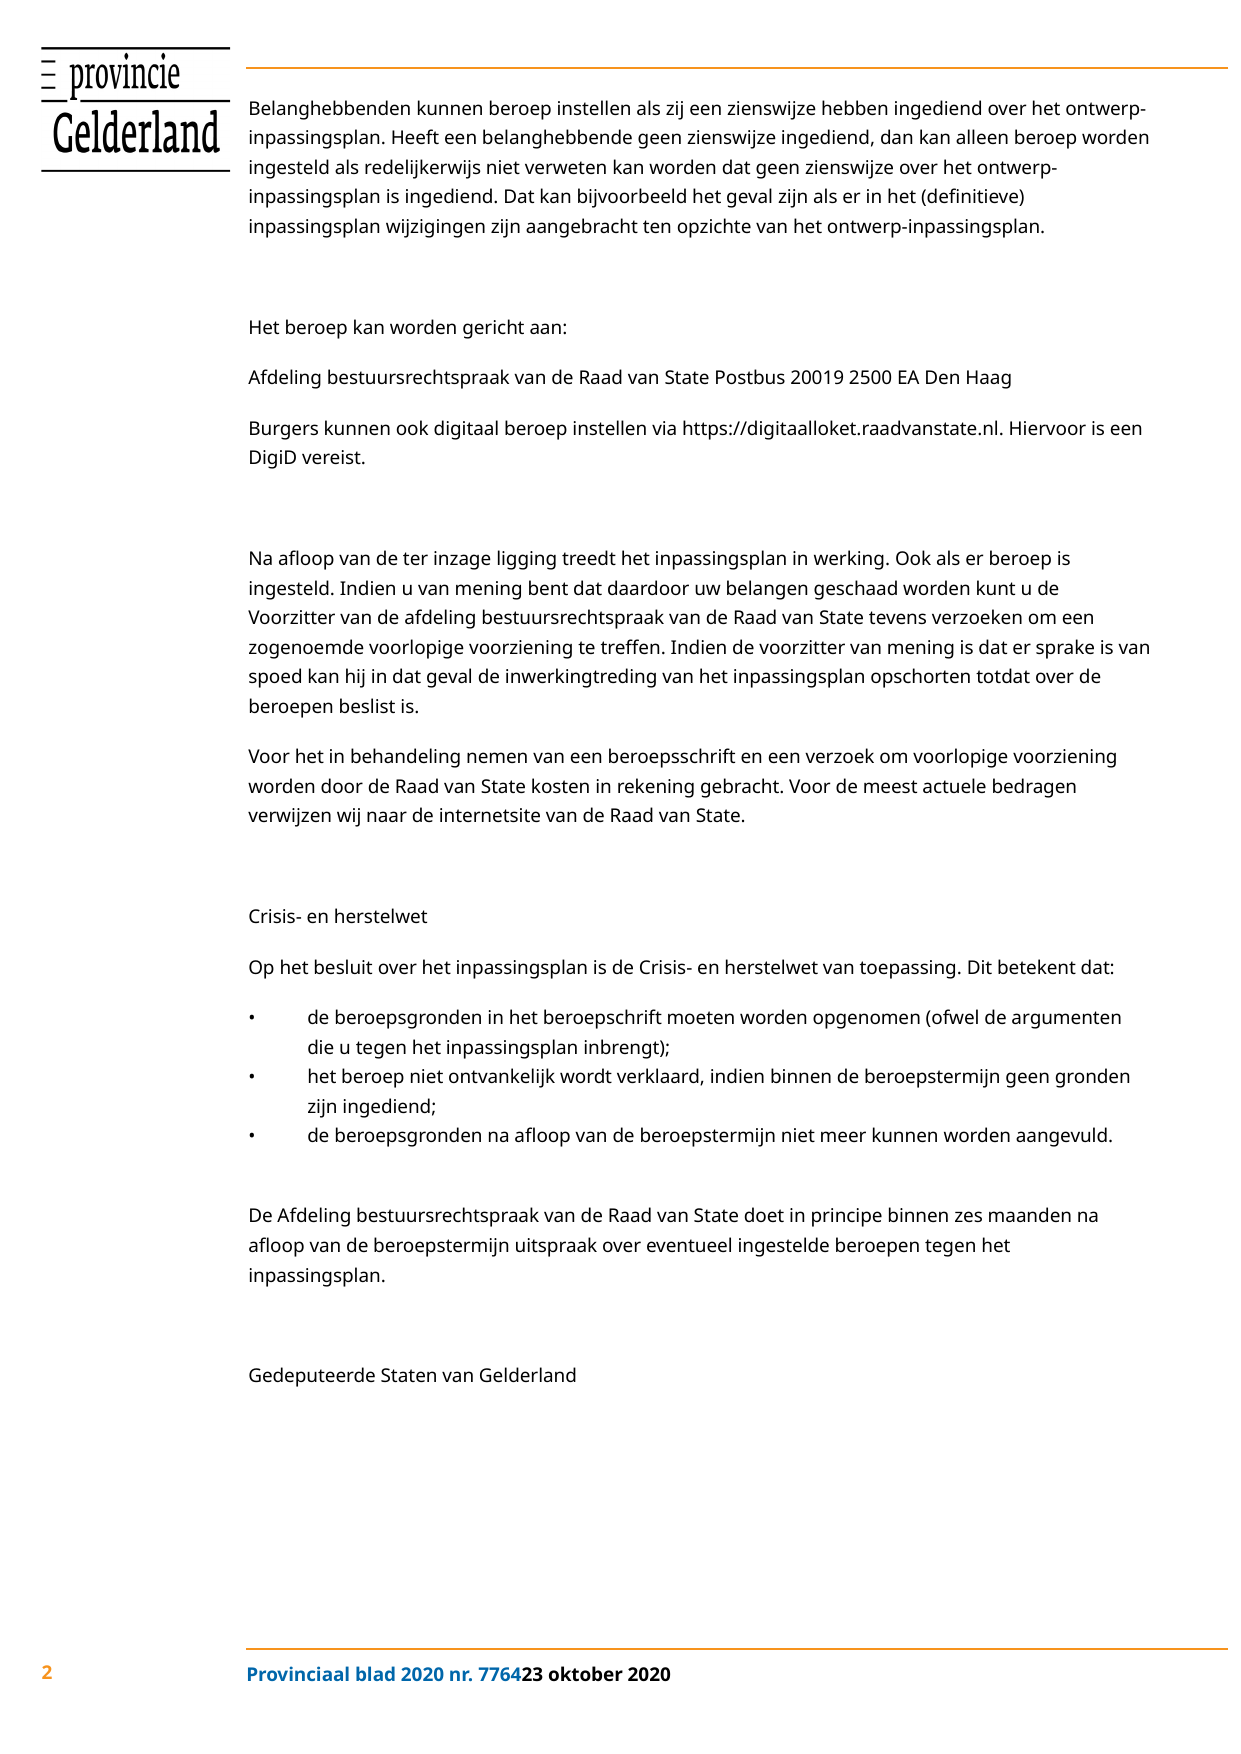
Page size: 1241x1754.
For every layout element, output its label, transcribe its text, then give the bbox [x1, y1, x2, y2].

text De Afdeling bestuursrechtspraak van de Raad van State doet in principe binnen zes maanden na afloop van de beroepstermijn uitspraak over eventueel ingestelde beroepen tegen het inpassingsplan. [248, 1203, 1152, 1288]
text Crisis- en herstelwet [248, 903, 1152, 929]
text Na afloop van de ter inzage ligging treedt het inpassingsplan in werking. Ook als er beroep is ingesteld. Indien u van mening bent dat daardoor uw belangen geschaad worden kunt u de Voorzitter van de afdeling bestuursrechtspraak van de Raad van State tevens verzoeken om een zogenoemde voorlopige voorziening te treffen. Indien de voorzitter van mening is dat er sprake is van spoed kan hij in dat geval de inwerkingtreding van het inpassingsplan opschorten totdat over de beroepen beslist is. [248, 545, 1152, 719]
text Gedeputeerde Staten van Gelderland [248, 1363, 1152, 1388]
text Op het besluit over het inpassingsplan is de Crisis- en herstelwet van toepassing. Dit betekent dat: [248, 954, 1152, 980]
list de beroepsgronden na afloop van de beroepstermijn niet meer kunnen worden aangevuld. [248, 1123, 1152, 1148]
list de beroepsgronden in het beroepschrift moeten worden opgenomen (ofwel de argumenten die u tegen het inpassingsplan inbrengt); [248, 1004, 1152, 1060]
text Afdeling bestuursrechtspraak van de Raad van State Postbus 20019 2500 EA Den Haag [248, 364, 1152, 390]
text Voor het in behandeling nemen van een beroepsschrift en een verzoek om voorlopige voorziening worden door de Raad van State kosten in rekening gebracht. Voor de meest actuele bedragen verwijzen wij naar de internetsite van de Raad van State. [248, 743, 1152, 828]
list het beroep niet ontvankelijk wordt verklaard, indien binnen de beroepstermijn geen gronden zijn ingediend; [248, 1063, 1152, 1119]
text Burgers kunnen ook digitaal beroep instellen via https://digitaalloket.raadvanstate.nl. Hiervoor is een DigiD vereist. [248, 415, 1152, 470]
text Belanghebbenden kunnen beroep instellen als zij een zienswijze hebben ingediend over het ontwerp-inpassingsplan. Heeft een belanghebbende geen zienswijze ingediend, dan kan alleen beroep worden ingesteld als redelijkerwijs niet verweten kan worden dat geen zienswijze over het ontwerp-inpassingsplan is ingediend. Dat kan bijvoorbeeld het geval zijn als er in het (definitieve) inpassingsplan wijzigingen zijn aangebracht ten opzichte van het ontwerp-inpassingsplan. [248, 95, 1152, 239]
picture [41, 47, 231, 172]
text Het beroep kan worden gericht aan: [248, 314, 1152, 340]
